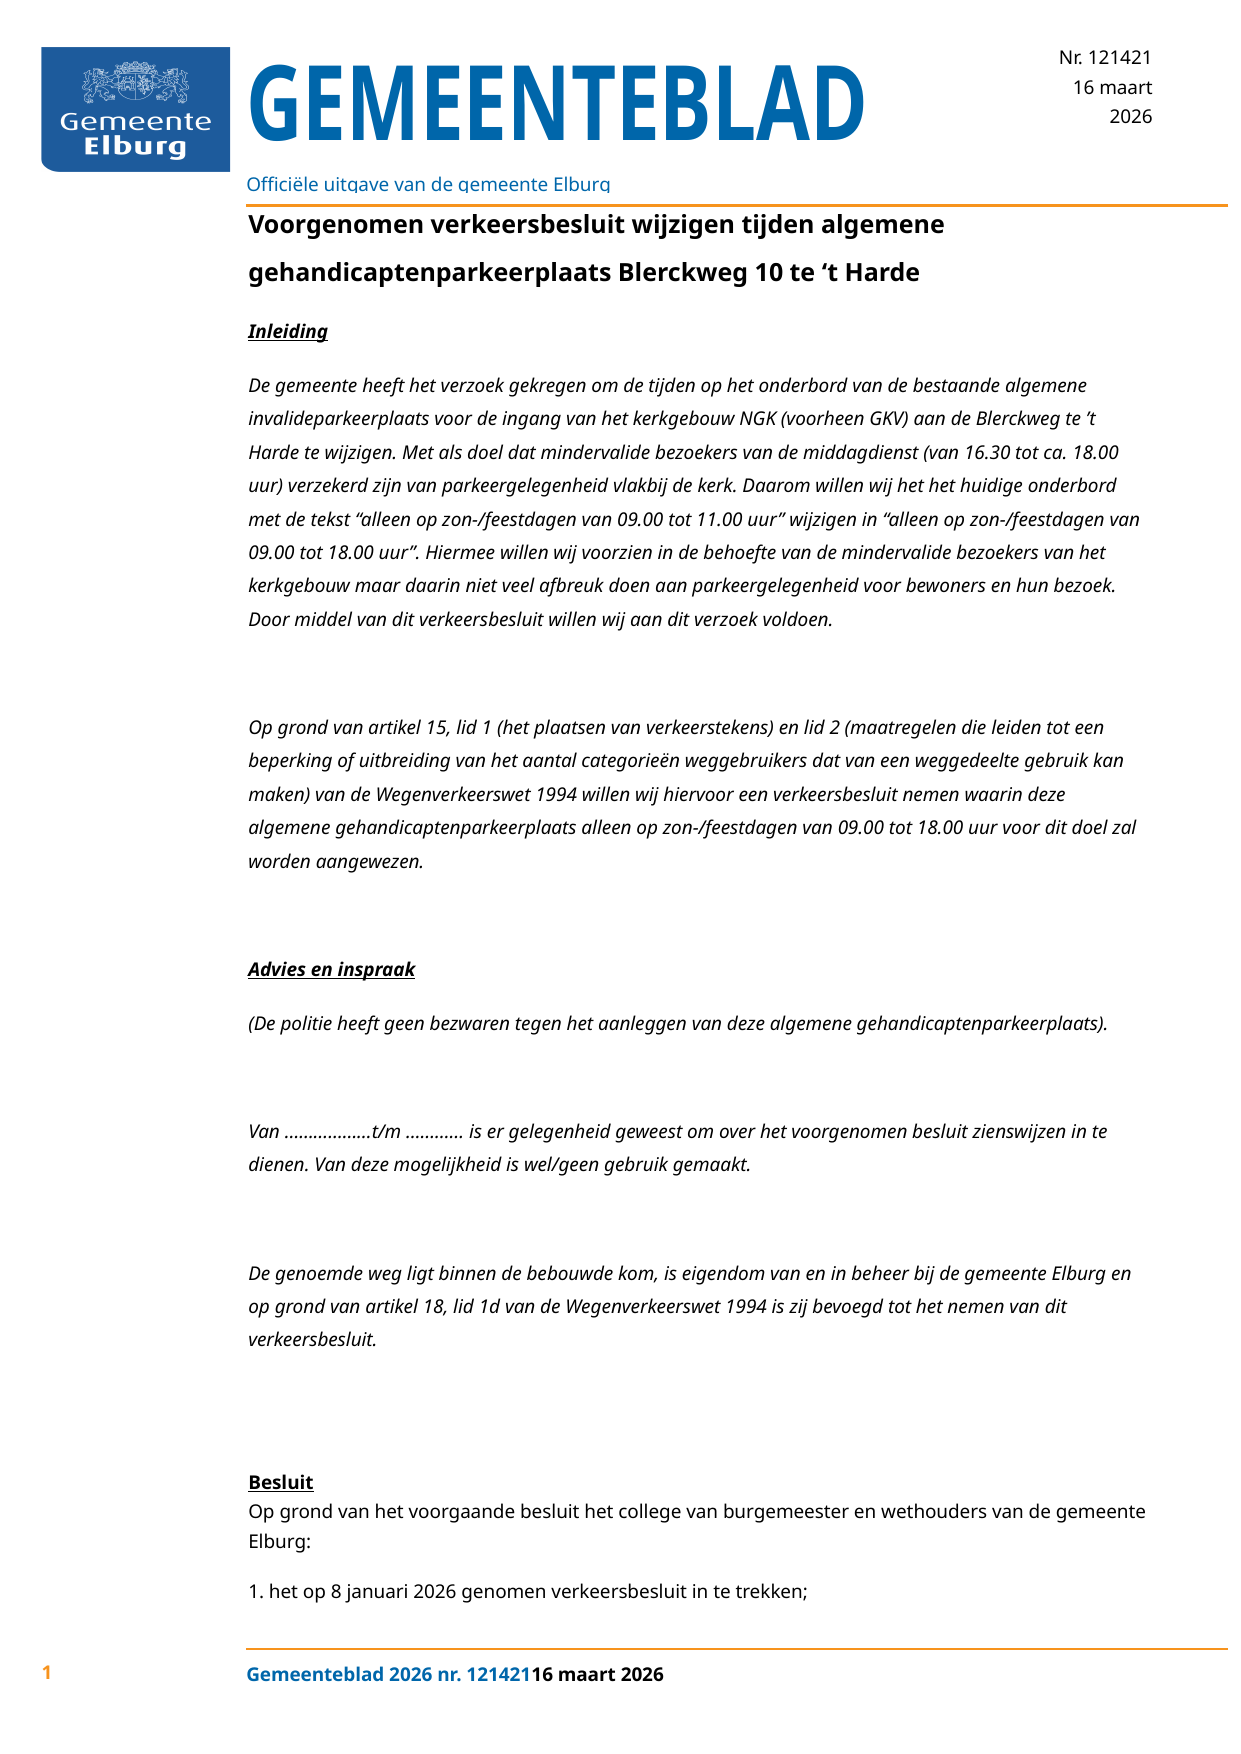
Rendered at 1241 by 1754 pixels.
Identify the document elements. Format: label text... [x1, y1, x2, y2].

text De genoemde weg ligt binnen de bebouwde kom, is eigendom van en in beheer bij de gemeente Elburg en op grond van artikel 18, lid 1d van de Wegenverkeerswet 1994 is zij bevoegd tot het nemen van dit verkeersbesluit. [248, 1260, 1152, 1352]
picture [41, 47, 231, 172]
text Van ………………t/m ………… is er gelegenheid geweest om over het voorgenomen besluit zienswijzen in te dienen. Van deze mogelijkheid is wel/geen gebruik gemaakt. [248, 1118, 1152, 1177]
text Op grond van artikel 15, lid 1 (het plaatsen van verkeerstekens) en lid 2 (maatregelen die leiden tot een beperking of uitbreiding van het aantal categorieën weggebruikers dat van een weggedeelte gebruik kan maken) van de Wegenverkeerswet 1994 willen wij hiervoor een verkeersbesluit nemen waarin deze algemene gehandicaptenparkeerplaats alleen op zon-/feestdagen van 09.00 tot 18.00 uur voor dit doel zal worden aangewezen. [248, 714, 1152, 874]
text Advies en inspraak [248, 956, 1152, 982]
text Voorgenomen verkeersbesluit wijzigen tijden algemene gehandicaptenparkeerplaats Blerckweg 10 te ‘t Harde [248, 207, 1152, 288]
text Besluit [248, 1469, 1152, 1495]
text De gemeente heeft het verzoek gekregen om de tijden op het onderbord van de bestaande algemene invalideparkeerplaats voor de ingang van het kerkgebouw NGK (voorheen GKV) aan de Blerckweg te ’t Harde te wijzigen. Met als doel dat mindervalide bezoekers van de middagdienst (van 16.30 tot ca. 18.00 uur) verzekerd zijn van parkeergelegenheid vlakbij de kerk. Daarom willen wij het het huidige onderbord met de tekst “alleen op zon-/feestdagen van 09.00 tot 11.00 uur” wijzigen in “alleen op zon-/feestdagen van 09.00 tot 18.00 uur”. Hiermee willen wij voorzien in de behoefte van de mindervalide bezoekers van het kerkgebouw maar daarin niet veel afbreuk doen aan parkeergelegenheid voor bewoners en hun bezoek. Door middel van dit verkeersbesluit willen wij aan dit verzoek voldoen. [248, 372, 1152, 632]
text Inleiding [248, 318, 1152, 344]
text Op grond van het voorgaande besluit het college van burgemeester en wethouders van de gemeente Elburg: [248, 1499, 1152, 1554]
text 1. het op 8 januari 2026 genomen verkeersbesluit in te trekken; [248, 1579, 1152, 1604]
text (De politie heeft geen bezwaren tegen het aanleggen van deze algemene gehandicaptenparkeerplaats). [248, 1010, 1152, 1036]
